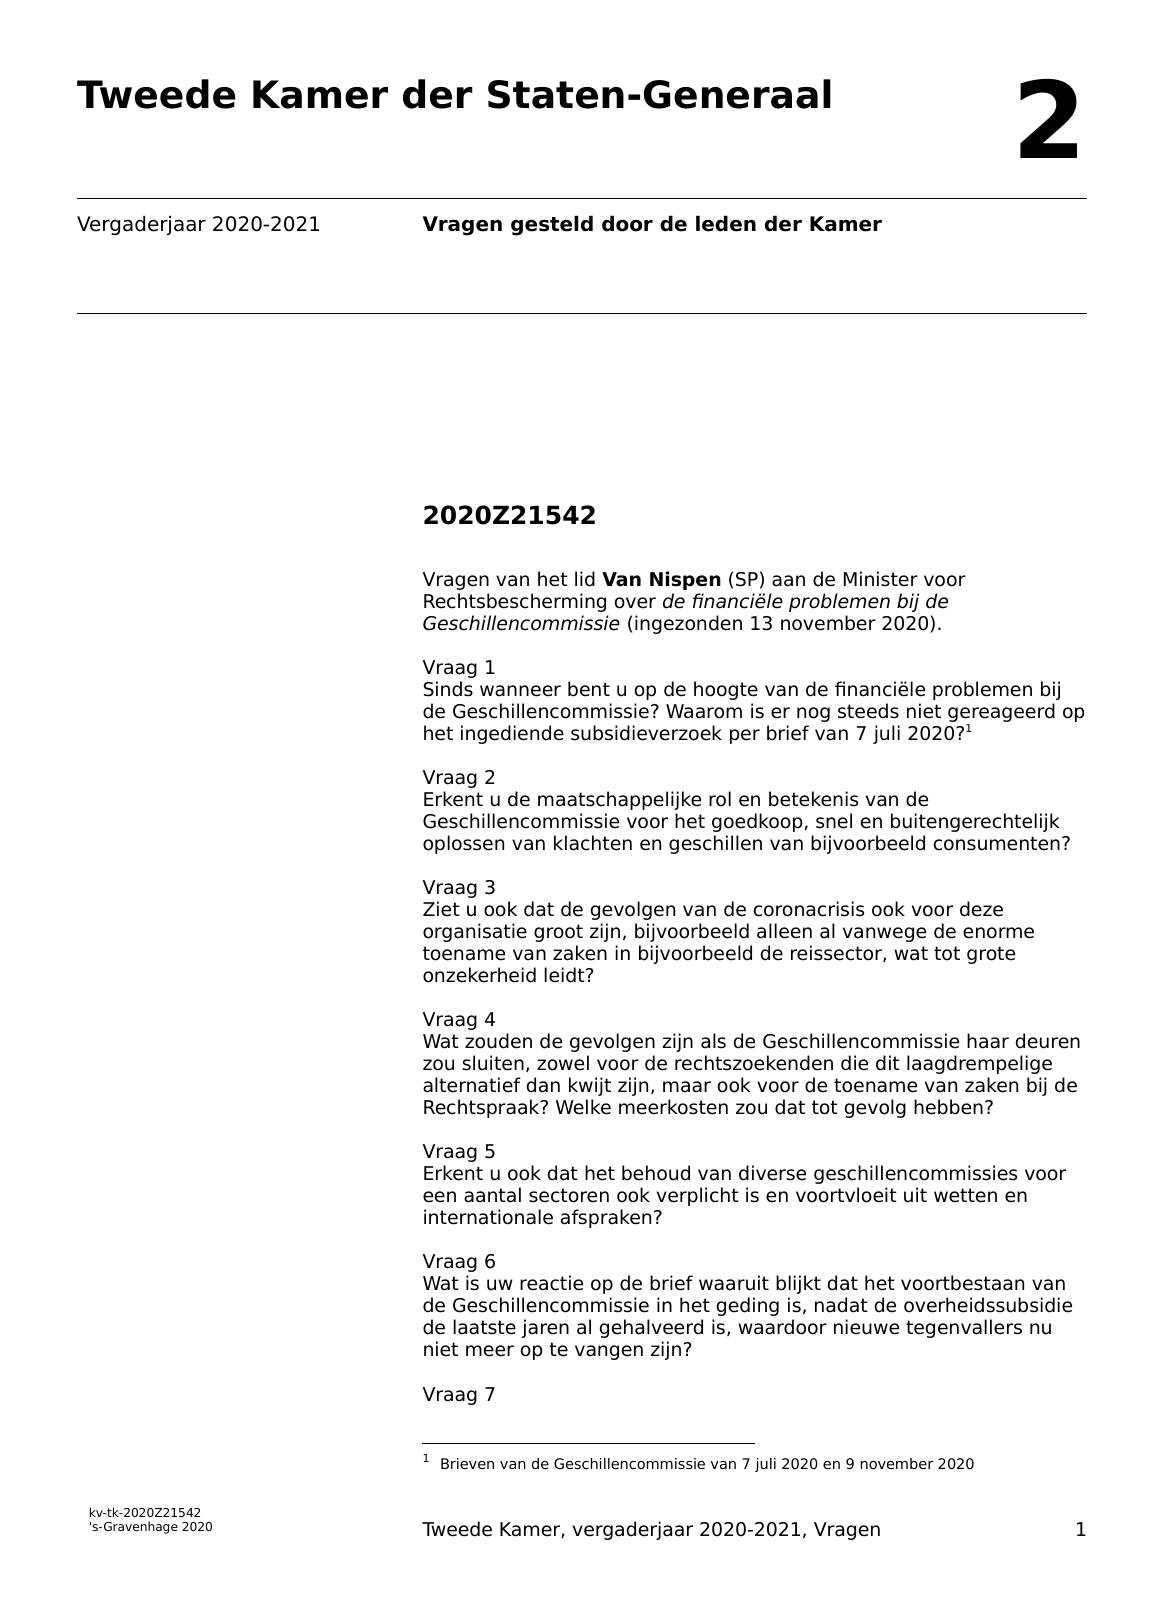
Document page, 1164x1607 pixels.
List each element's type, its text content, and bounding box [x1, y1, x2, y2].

text Brieven van de Geschillencommissie van 7 juli 2020 en 9 november 2020 [422, 1452, 1087, 1474]
table_cell Vragen gesteld door de leden der Kamer [422, 199, 1087, 313]
text Vraag 3 [422, 877, 1087, 899]
text kv-tk-2020Z21542 [88, 1506, 323, 1520]
text Wat zouden de gevolgen zijn als de Geschillencommissie haar deuren zou sluiten, zowel voor de rechtszoekenden die dit laagdrempelige alternatief dan kwijt zijn, maar ook voor de toename van zaken bij de Rechtspraak? Welke meerkosten zou dat tot gevolg hebben? [422, 1031, 1087, 1119]
table_header Tweede Kamer der Staten-Generaal [77, 59, 886, 198]
text Vraag 2 [422, 767, 1087, 789]
text Wat is uw reactie op de brief waaruit blijkt dat het voortbestaan van de Geschillencommissie in het geding is, nadat de overheidssubsidie de laatste jaren al gehalveerd is, waardoor nieuwe tegenvallers nu niet meer op te vangen zijn? [422, 1273, 1087, 1361]
text Ziet u ook dat de gevolgen van de coronacrisis ook voor deze organisatie groot zijn, bijvoorbeeld alleen al vanwege de enorme toename van zaken in bijvoorbeeld de reissector, wat tot grote onzekerheid leidt? [422, 899, 1087, 987]
text 's-Gravenhage 2020 [88, 1520, 323, 1534]
text Vraag 4 [422, 1009, 1087, 1031]
text 2020Z21542 [422, 501, 1087, 531]
text Vraag 6 [422, 1251, 1087, 1273]
text Vraag 1 [422, 657, 1087, 679]
text Sinds wanneer bent u op de hoogte van de financiële problemen bij de Geschillencommissie? Waarom is er nog steeds niet gereageerd op het ingediende subsidieverzoek per brief van 7 juli 2020? [422, 679, 1087, 745]
text Vragen van het lid Van Nispen (SP) aan de Minister voor Rechtsbescherming over de financiële problemen bij de Geschillencommissie (ingezonden 13 november 2020). [422, 569, 1087, 635]
text Vraag 7 [422, 1383, 1087, 1405]
table_cell Vergaderjaar 2020-2021 [77, 199, 422, 313]
text Vraag 5 [422, 1141, 1087, 1163]
table_header 2 [886, 59, 1087, 198]
text Erkent u de maatschappelijke rol en betekenis van de Geschillencommissie voor het goedkoop, snel en buitengerechtelijk oplossen van klachten en geschillen van bijvoorbeeld consumenten? [422, 789, 1087, 855]
text Erkent u ook dat het behoud van diverse geschillencommissies voor een aantal sectoren ook verplicht is en voortvloeit uit wetten en internationale afspraken? [422, 1163, 1087, 1229]
